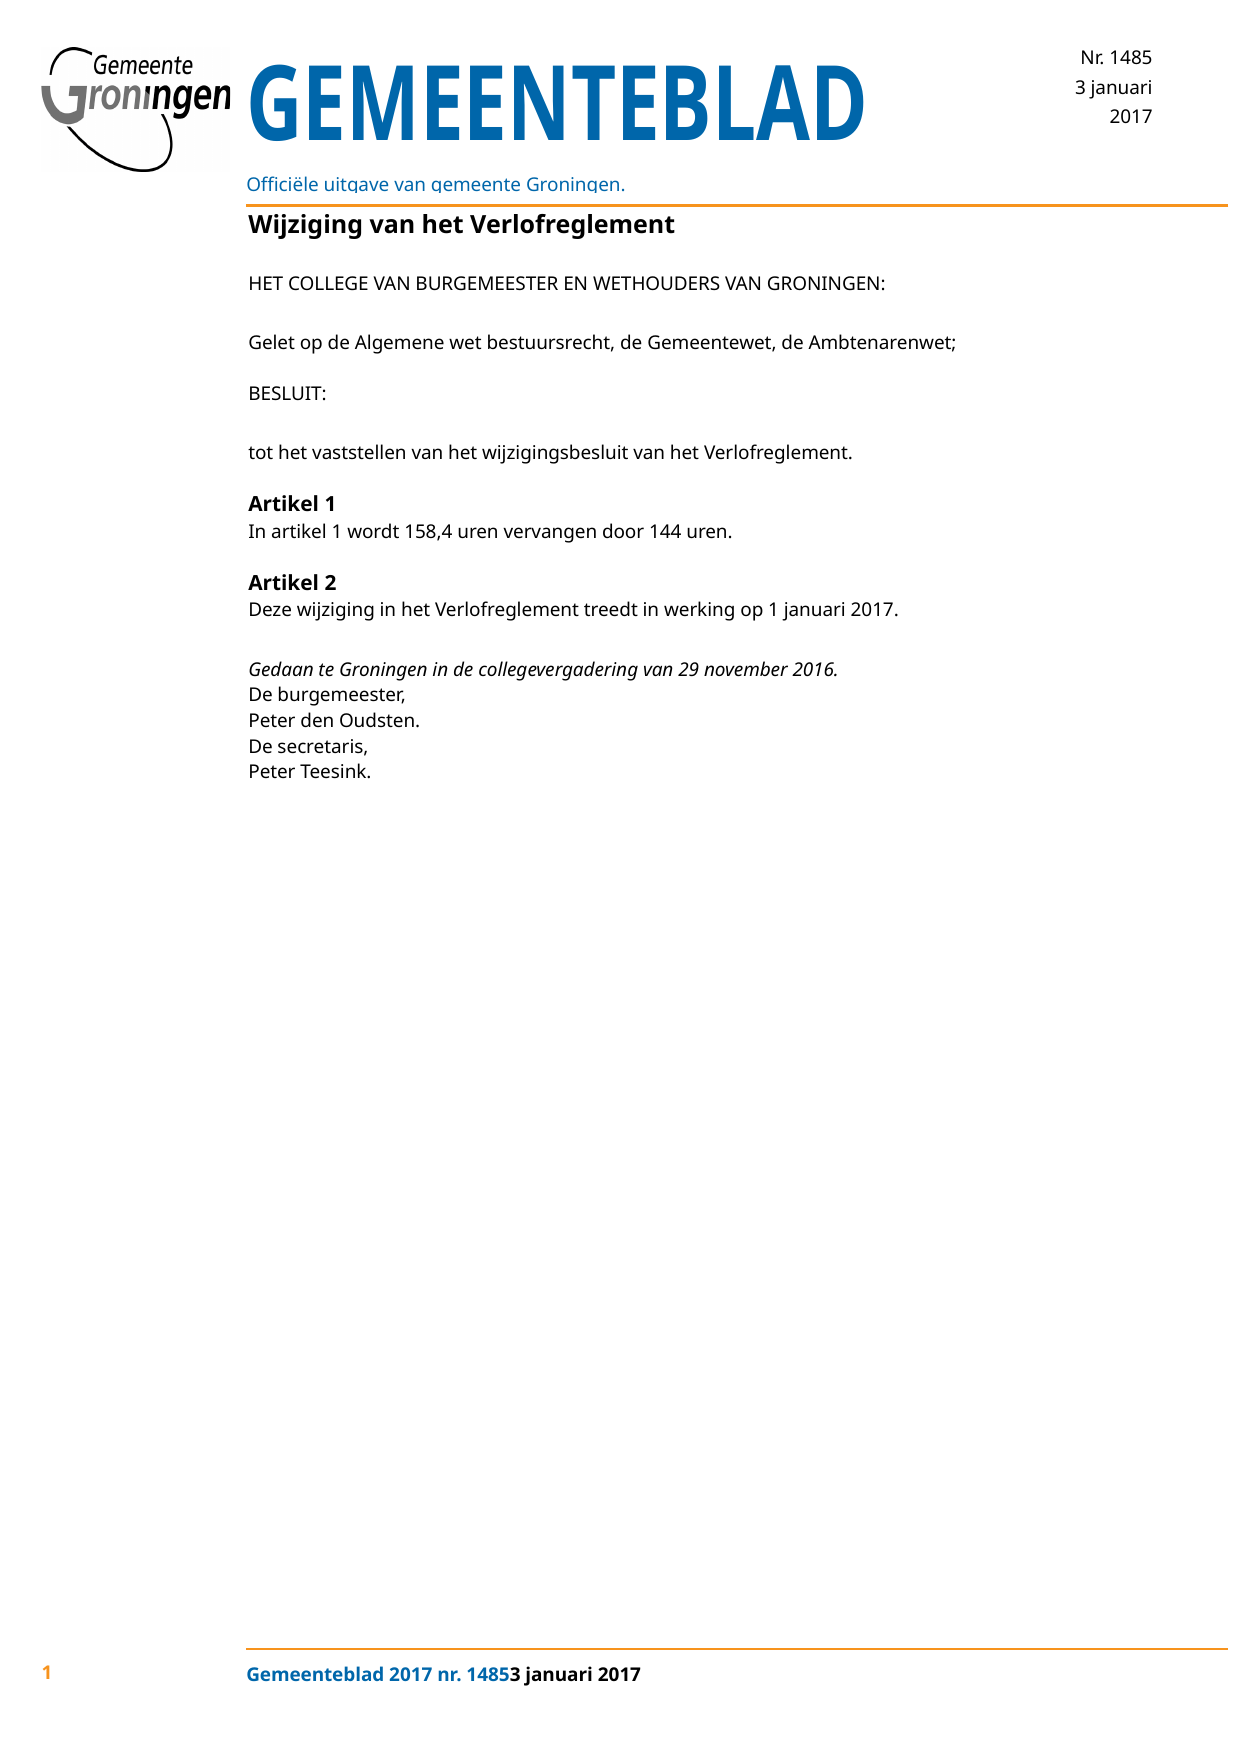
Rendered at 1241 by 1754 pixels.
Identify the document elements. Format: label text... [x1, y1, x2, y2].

text tot het vaststellen van het wijzigingsbesluit van het Verlofreglement. [248, 439, 1152, 465]
text Peter Teesink. [248, 759, 1152, 784]
text De burgemeester, [248, 682, 1152, 707]
text De secretaris, [248, 733, 1152, 759]
text Peter den Oudsten. [248, 707, 1152, 733]
text Gedaan te Groningen in de collegevergadering van 29 november 2016. [248, 656, 1152, 682]
text HET COLLEGE VAN BURGEMEESTER EN WETHOUDERS VAN GRONINGEN: [248, 270, 1152, 296]
text Gelet op de Algemene wet bestuursrecht, de Gemeentewet, de Ambtenarenwet; [248, 329, 1152, 355]
text Wijziging van het Verlofreglement [248, 207, 1152, 241]
text In artikel 1 wordt 158,4 uren vervangen door 144 uren. [248, 518, 1152, 543]
text BESLUIT: [248, 380, 1152, 406]
text Artikel 2 [248, 568, 1152, 597]
text Artikel 1 [248, 489, 1152, 518]
text Deze wijziging in het Verlofreglement treedt in werking op 1 januari 2017. [248, 597, 1152, 622]
picture [41, 47, 231, 172]
